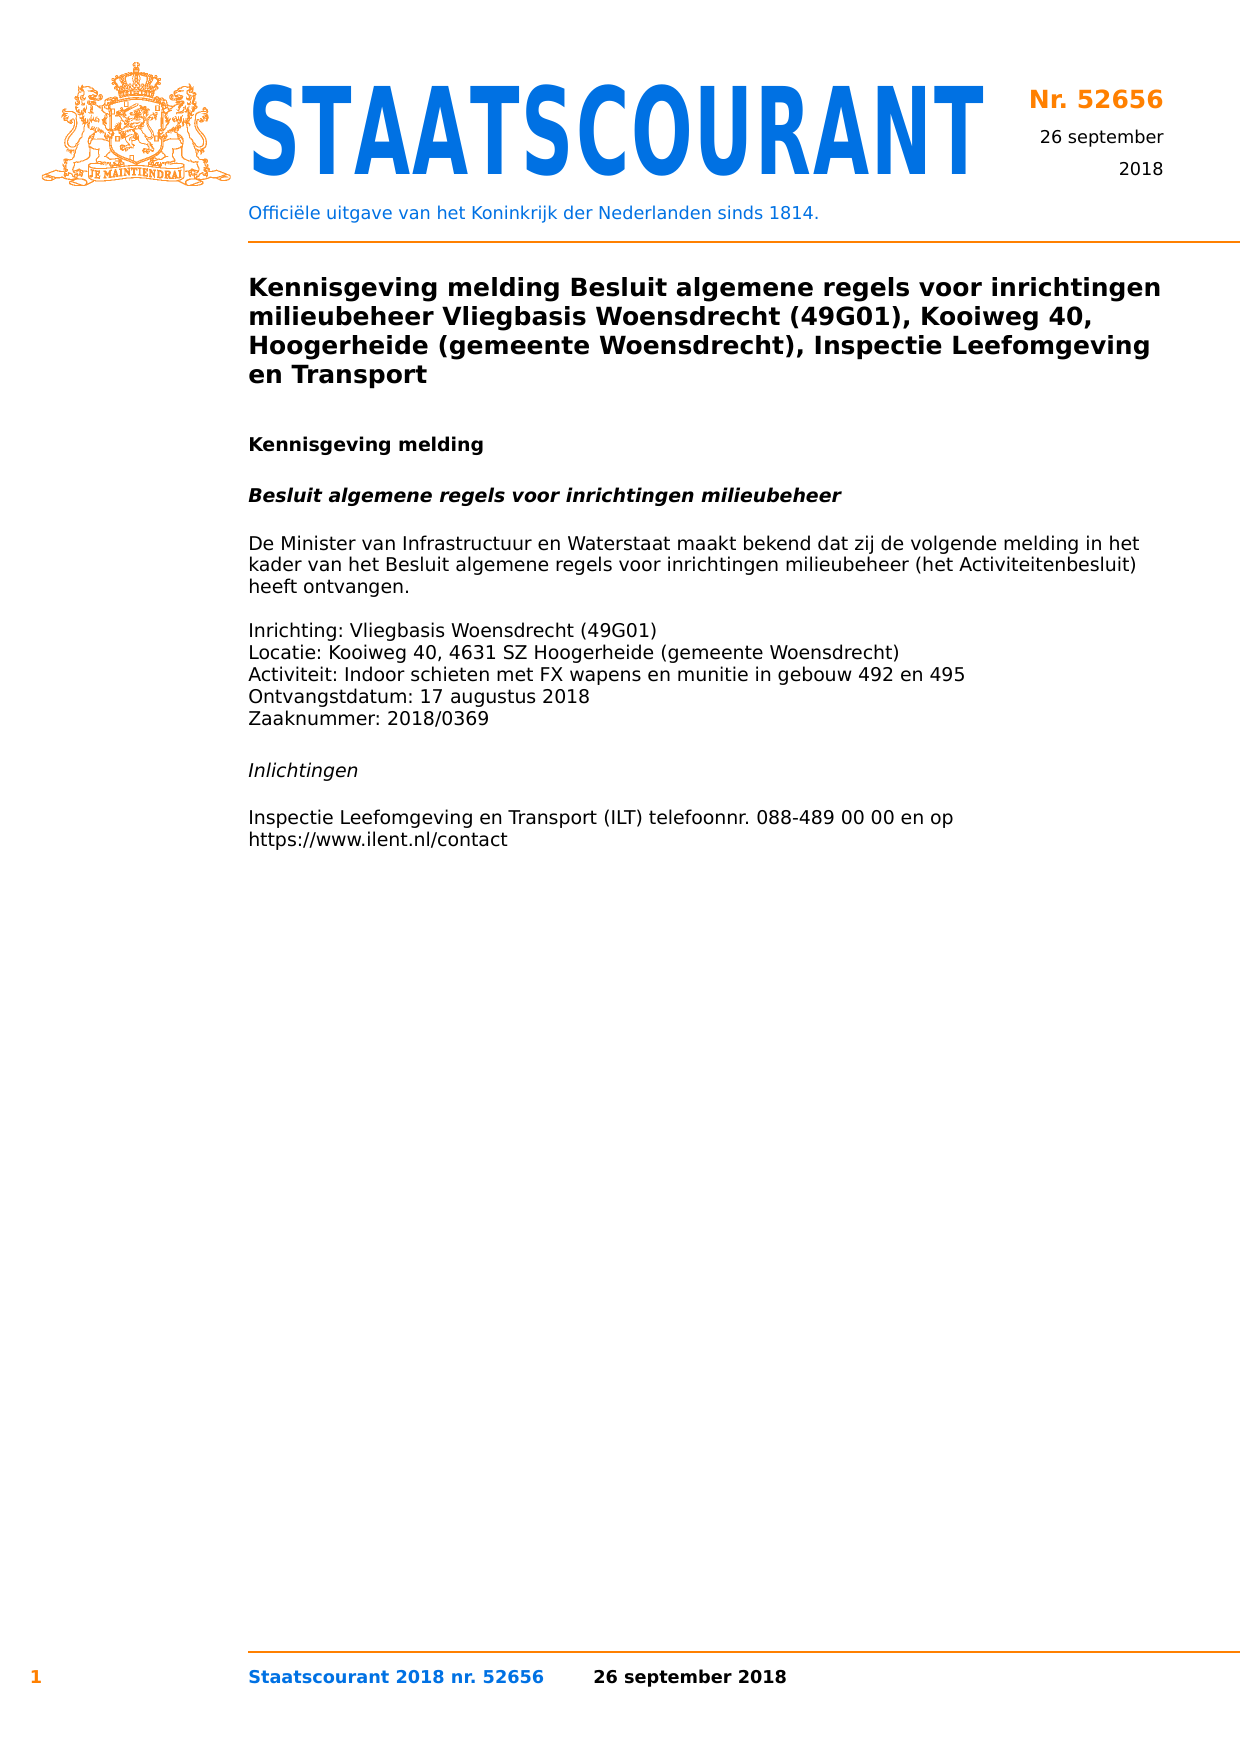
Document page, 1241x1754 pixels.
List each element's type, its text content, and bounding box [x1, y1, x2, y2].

subtitle Kennisgeving melding Besluit algemene regels voor inrichtingen milieubeheer Vliegbasis Woensdrecht (49G01), Kooiweg 40, Hoogerheide (gemeente Woensdrecht), Inspectie Leefomgeving en Transport [248, 273, 1163, 390]
text Zaaknummer: 2018/0369 [248, 708, 1163, 730]
table_cell Officiële uitgave van het Koninkrijk der Nederlanden sinds 1814. [248, 203, 1240, 241]
text Inspectie Leefomgeving en Transport (ILT) telefoonnr. 088-489 00 00 en op https://www.ilent.nl/contact [248, 807, 1163, 851]
table_header [25, 62, 248, 241]
text Ontvangstdatum: 17 augustus 2018 [248, 686, 1163, 708]
table_cell 26 september [998, 121, 1240, 153]
subtitle Besluit algemene regels voor inrichtingen milieubeheer [248, 485, 1163, 507]
picture [41, 62, 231, 186]
table_header Nr. 52656 [998, 62, 1240, 121]
subtitle Inlichtingen [248, 760, 1163, 782]
text Activiteit: Indoor schieten met FX wapens en munitie in gebouw 492 en 495 [248, 664, 1163, 686]
table_header STAATSCOURANT [248, 62, 998, 203]
subtitle Kennisgeving melding [248, 433, 1163, 455]
text Locatie: Kooiweg 40, 4631 SZ Hoogerheide (gemeente Woensdrecht) [248, 642, 1163, 664]
text Inrichting: Vliegbasis Woensdrecht (49G01) [248, 620, 1163, 642]
table_cell 2018 [998, 153, 1240, 203]
text De Minister van Infrastructuur en Waterstaat maakt bekend dat zij de volgende melding in het kader van het Besluit algemene regels voor inrichtingen milieubeheer (het Activiteitenbesluit) heeft ontvangen. [248, 532, 1163, 598]
